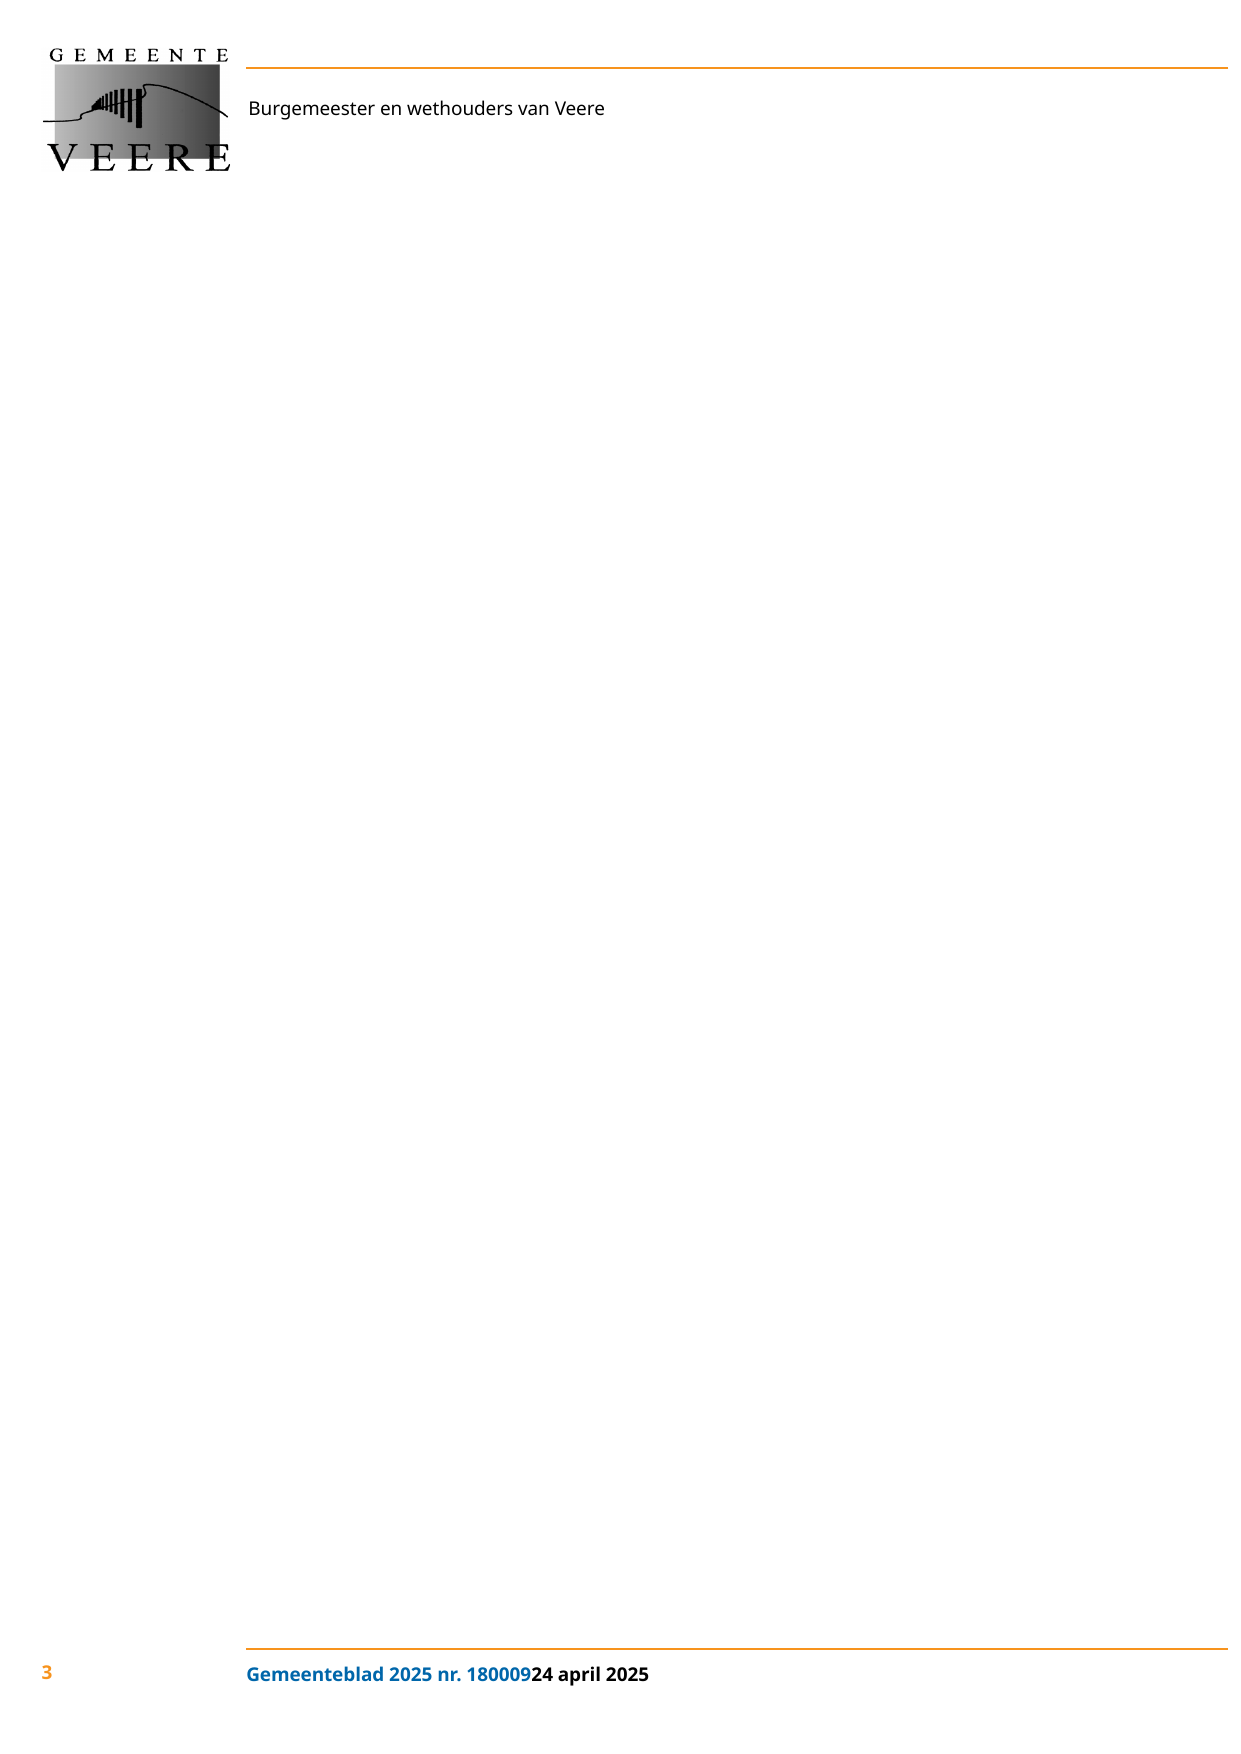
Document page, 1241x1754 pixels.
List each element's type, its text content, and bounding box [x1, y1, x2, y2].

picture [41, 47, 231, 172]
text Burgemeester en wethouders van Veere [248, 95, 1152, 121]
